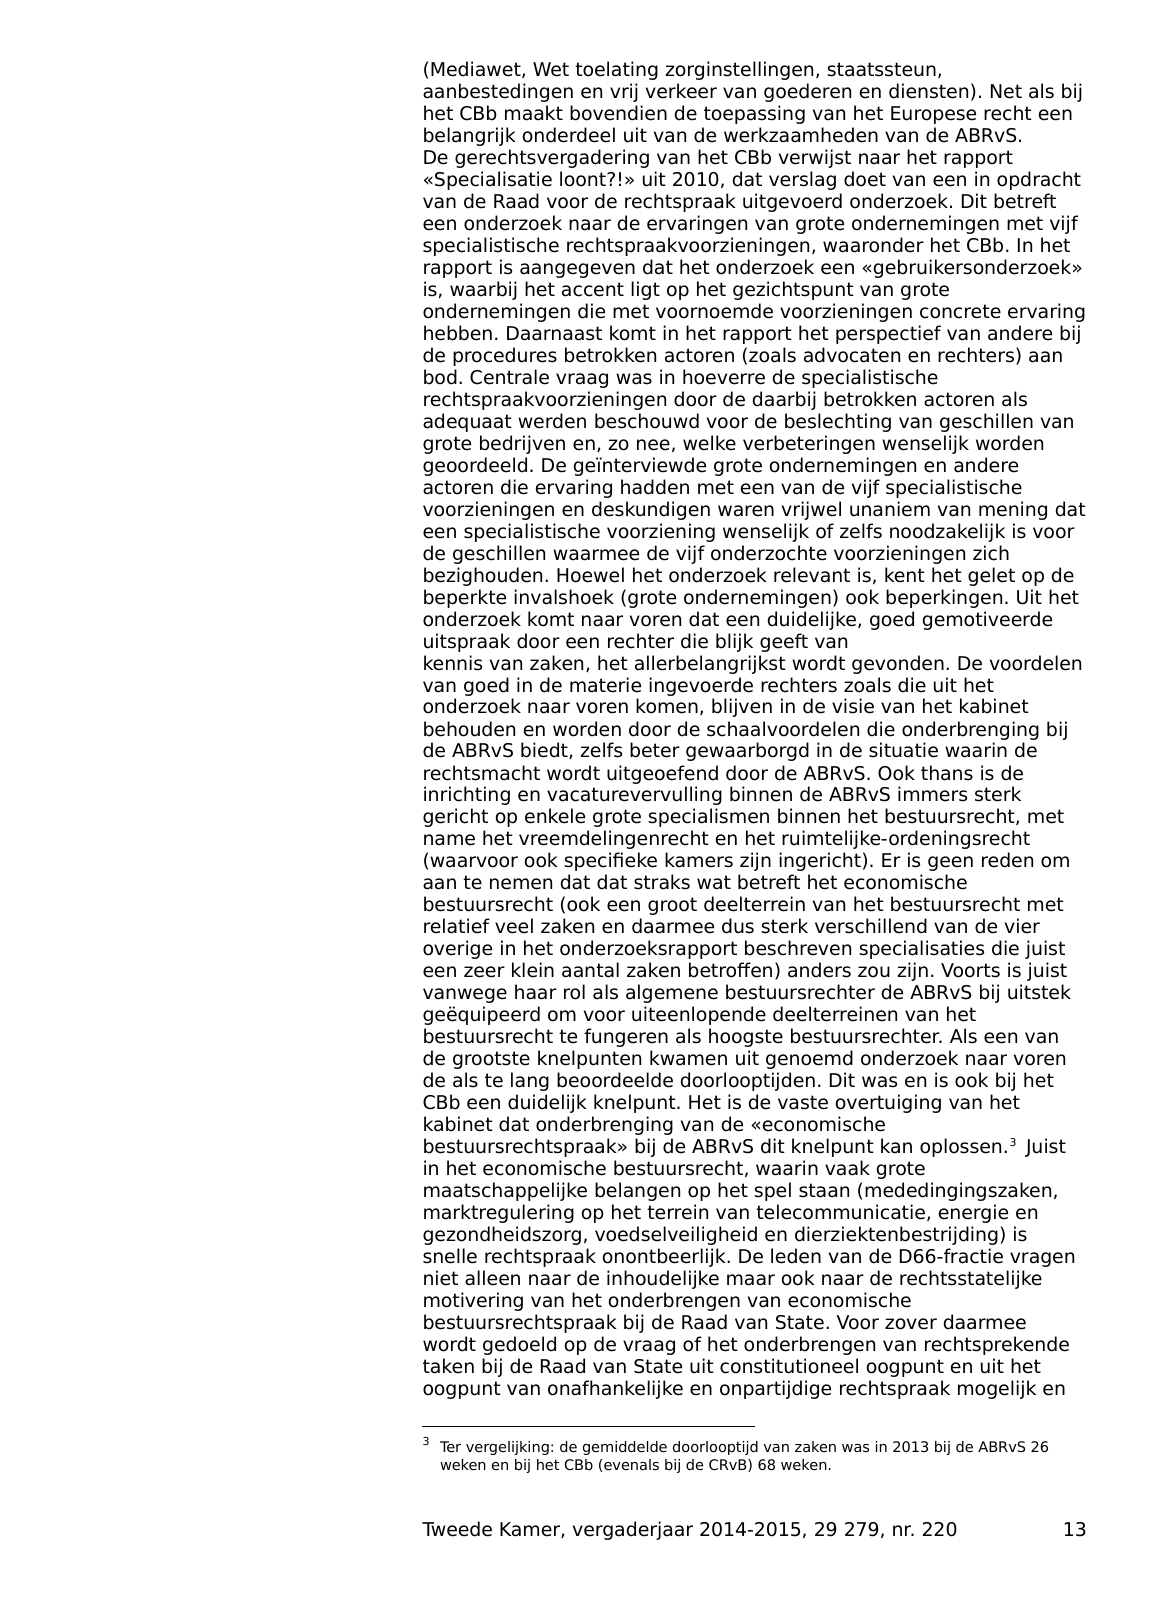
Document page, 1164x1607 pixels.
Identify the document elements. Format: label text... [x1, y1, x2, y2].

text (Mediawet, Wet toelating zorginstellingen, staatssteun, aanbestedingen en vrij verkeer van goederen en diensten). Net als bij het CBb maakt bovendien de toepassing van het Europese recht een belangrijk onderdeel uit van de werkzaamheden van de ABRvS. [422, 59, 1087, 147]
text De gerechtsvergadering van het CBb verwijst naar het rapport «Specialisatie loont?!» uit 2010, dat verslag doet van een in opdracht van de Raad voor de rechtspraak uitgevoerd onderzoek. Dit betreft een onderzoek naar de ervaringen van grote ondernemingen met vijf specialistische rechtspraakvoorzieningen, waaronder het CBb. In het rapport is aangegeven dat het onderzoek een «gebruikersonderzoek» is, waarbij het accent ligt op het gezichtspunt van grote ondernemingen die met voornoemde voorzieningen concrete ervaring hebben. Daarnaast komt in het rapport het perspectief van andere bij de procedures betrokken actoren (zoals advocaten en rechters) aan bod. Centrale vraag was in hoeverre de specialistische rechtspraakvoorzieningen door de daarbij betrokken actoren als adequaat werden beschouwd voor de beslechting van geschillen van grote bedrijven en, zo nee, welke verbeteringen wenselijk worden geoordeeld. De geïnterviewde grote ondernemingen en andere actoren die ervaring hadden met een van de vijf specialistische voorzieningen en deskundigen waren vrijwel unaniem van mening dat een specialistische voorziening wenselijk of zelfs noodzakelijk is voor de geschillen waarmee de vijf onderzochte voorzieningen zich bezighouden. Hoewel het onderzoek relevant is, kent het gelet op de beperkte invalshoek (grote ondernemingen) ook beperkingen. Uit het onderzoek komt naar voren dat een duidelijke, goed gemotiveerde uitspraak door een rechter die blijk geeft van [422, 147, 1087, 652]
text Ter vergelijking: de gemiddelde doorlooptijd van zaken was in 2013 bij de ABRvS 26 weken en bij het CBb (evenals bij de CRvB) 68 weken. [422, 1435, 1087, 1474]
text kennis van zaken, het allerbelangrijkst wordt gevonden. De voordelen van goed in de materie ingevoerde rechters zoals die uit het onderzoek naar voren komen, blijven in de visie van het kabinet behouden en worden door de schaalvoordelen die onderbrenging bij de ABRvS biedt, zelfs beter gewaarborgd in de situatie waarin de rechtsmacht wordt uitgeoefend door de ABRvS. Ook thans is de inrichting en vacaturevervulling binnen de ABRvS immers sterk gericht op enkele grote specialismen binnen het bestuursrecht, met name het vreemdelingenrecht en het ruimtelijke-ordeningsrecht (waarvoor ook specifieke kamers zijn ingericht). Er is geen reden om aan te nemen dat dat straks wat betreft het economische bestuursrecht (ook een groot deelterrein van het bestuursrecht met relatief veel zaken en daarmee dus sterk verschillend van de vier overige in het onderzoeksrapport beschreven specialisaties die juist een zeer klein aantal zaken betroffen) anders zou zijn. Voorts is juist vanwege haar rol als algemene bestuursrechter de ABRvS bij uitstek geëquipeerd om voor uiteenlopende deelterreinen van het bestuursrecht te fungeren als hoogste bestuursrechter. Als een van de grootste knelpunten kwamen uit genoemd onderzoek naar voren de als te lang beoordeelde doorlooptijden. Dit was en is ook bij het CBb een duidelijk knelpunt. Het is de vaste overtuiging van het kabinet dat onderbrenging van de «economische bestuursrechtspraak» bij de ABRvS dit knelpunt kan oplossen. Juist in het economische bestuursrecht, waarin vaak grote maatschappelijke belangen op het spel staan (mededingingszaken, marktregulering op het terrein van telecommunicatie, energie en gezondheidszorg, voedselveiligheid en dierziektenbestrijding) is snelle rechtspraak onontbeerlijk. De leden van de D66-fractie vragen niet alleen naar de inhoudelijke maar ook naar de rechtsstatelijke motivering van het onderbrengen van economische bestuursrechtspraak bij de Raad van State. Voor zover daarmee wordt gedoeld op de vraag of het onderbrengen van rechtsprekende taken bij de Raad van State uit constitutioneel oogpunt en uit het oogpunt van onafhankelijke en onpartijdige rechtspraak mogelijk en [422, 652, 1087, 1400]
